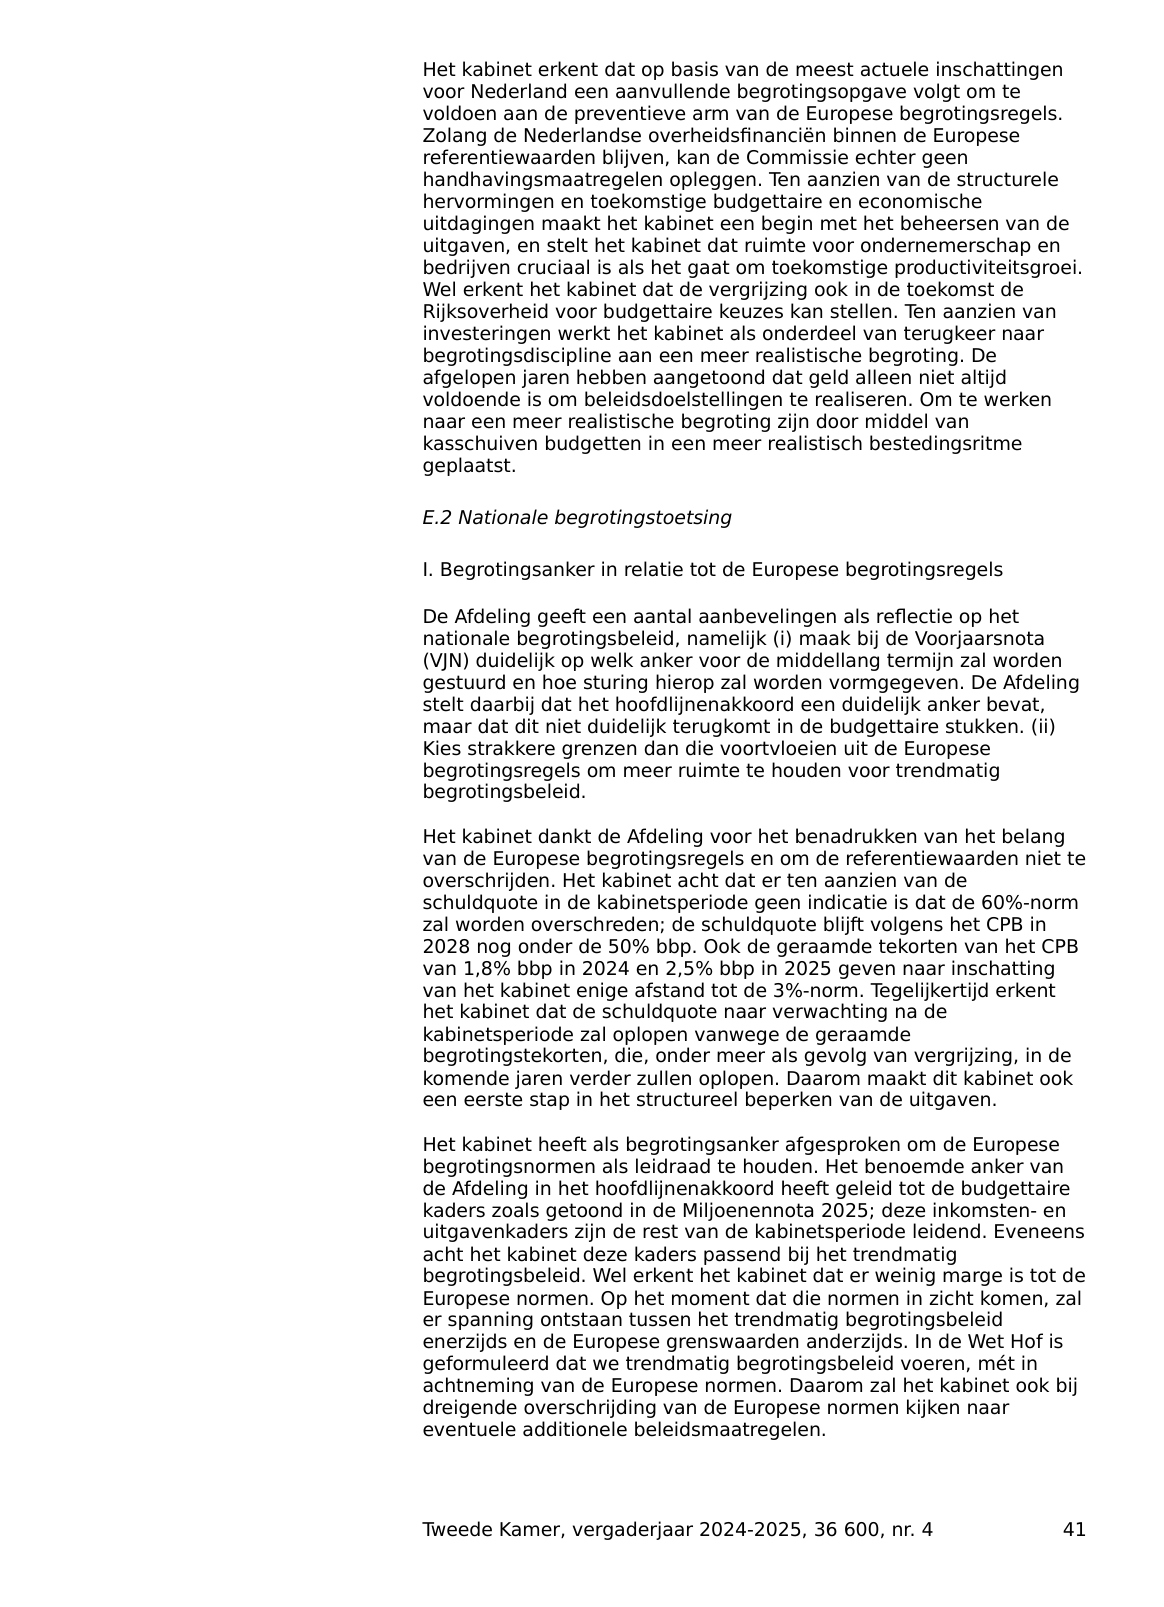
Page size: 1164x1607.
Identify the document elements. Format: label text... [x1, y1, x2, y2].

text Het kabinet dankt de Afdeling voor het benadrukken van het belang van de Europese begrotingsregels en om de referentiewaarden niet te overschrijden. Het kabinet acht dat er ten aanzien van de schuldquote in de kabinetsperiode geen indicatie is dat de 60%-norm zal worden overschreden; de schuldquote blijft volgens het CPB in 2028 nog onder de 50% bbp. Ook de geraamde tekorten van het CPB van 1,8% bbp in 2024 en 2,5% bbp in 2025 geven naar inschatting van het kabinet enige afstand tot de 3%-norm. Tegelijkertijd erkent het kabinet dat de schuldquote naar verwachting na de kabinetsperiode zal oplopen vanwege de geraamde begrotingstekorten, die, onder meer als gevolg van vergrijzing, in de komende jaren verder zullen oplopen. Daarom maakt dit kabinet ook een eerste stap in het structureel beperken van de uitgaven. [422, 826, 1087, 1111]
subtitle E.2 Nationale begrotingstoetsing [422, 507, 1087, 529]
text Het kabinet heeft als begrotingsanker afgesproken om de Europese begrotingsnormen als leidraad te houden. Het benoemde anker van de Afdeling in het hoofdlijnenakkoord heeft geleid tot de budgettaire kaders zoals getoond in de Miljoenennota 2025; deze inkomsten- en uitgavenkaders zijn de rest van de kabinetsperiode leidend. Eveneens acht het kabinet deze kaders passend bij het trendmatig begrotingsbeleid. Wel erkent het kabinet dat er weinig marge is tot de Europese normen. Op het moment dat die normen in zicht komen, zal er spanning ontstaan tussen het trendmatig begrotingsbeleid enerzijds en de Europese grenswaarden anderzijds. In de Wet Hof is geformuleerd dat we trendmatig begrotingsbeleid voeren, mét in achtneming van de Europese normen. Daarom zal het kabinet ook bij dreigende overschrijding van de Europese normen kijken naar eventuele additionele beleidsmaatregelen. [422, 1133, 1087, 1441]
text De Afdeling geeft een aantal aanbevelingen als reflectie op het nationale begrotingsbeleid, namelijk (i) maak bij de Voorjaarsnota (VJN) duidelijk op welk anker voor de middellang termijn zal worden gestuurd en hoe sturing hierop zal worden vormgegeven. De Afdeling stelt daarbij dat het hoofdlijnenakkoord een duidelijk anker bevat, maar dat dit niet duidelijk terugkomt in de budgettaire stukken. (ii) Kies strakkere grenzen dan die voortvloeien uit de Europese begrotingsregels om meer ruimte te houden voor trendmatig begrotingsbeleid. [422, 606, 1087, 803]
text Het kabinet erkent dat op basis van de meest actuele inschattingen voor Nederland een aanvullende begrotingsopgave volgt om te voldoen aan de preventieve arm van de Europese begrotingsregels. Zolang de Nederlandse overheidsfinanciën binnen de Europese referentiewaarden blijven, kan de Commissie echter geen handhavingsmaatregelen opleggen. Ten aanzien van de structurele hervormingen en toekomstige budgettaire en economische uitdagingen maakt het kabinet een begin met het beheersen van de uitgaven, en stelt het kabinet dat ruimte voor ondernemerschap en bedrijven cruciaal is als het gaat om toekomstige productiviteitsgroei. Wel erkent het kabinet dat de vergrijzing ook in de toekomst de Rijksoverheid voor budgettaire keuzes kan stellen. Ten aanzien van investeringen werkt het kabinet als onderdeel van terugkeer naar begrotingsdiscipline aan een meer realistische begroting. De afgelopen jaren hebben aangetoond dat geld alleen niet altijd voldoende is om beleidsdoelstellingen te realiseren. Om te werken naar een meer realistische begroting zijn door middel van kasschuiven budgetten in een meer realistisch bestedingsritme geplaatst. [422, 59, 1087, 477]
subtitle I. Begrotingsanker in relatie tot de Europese begrotingsregels [422, 559, 1087, 581]
